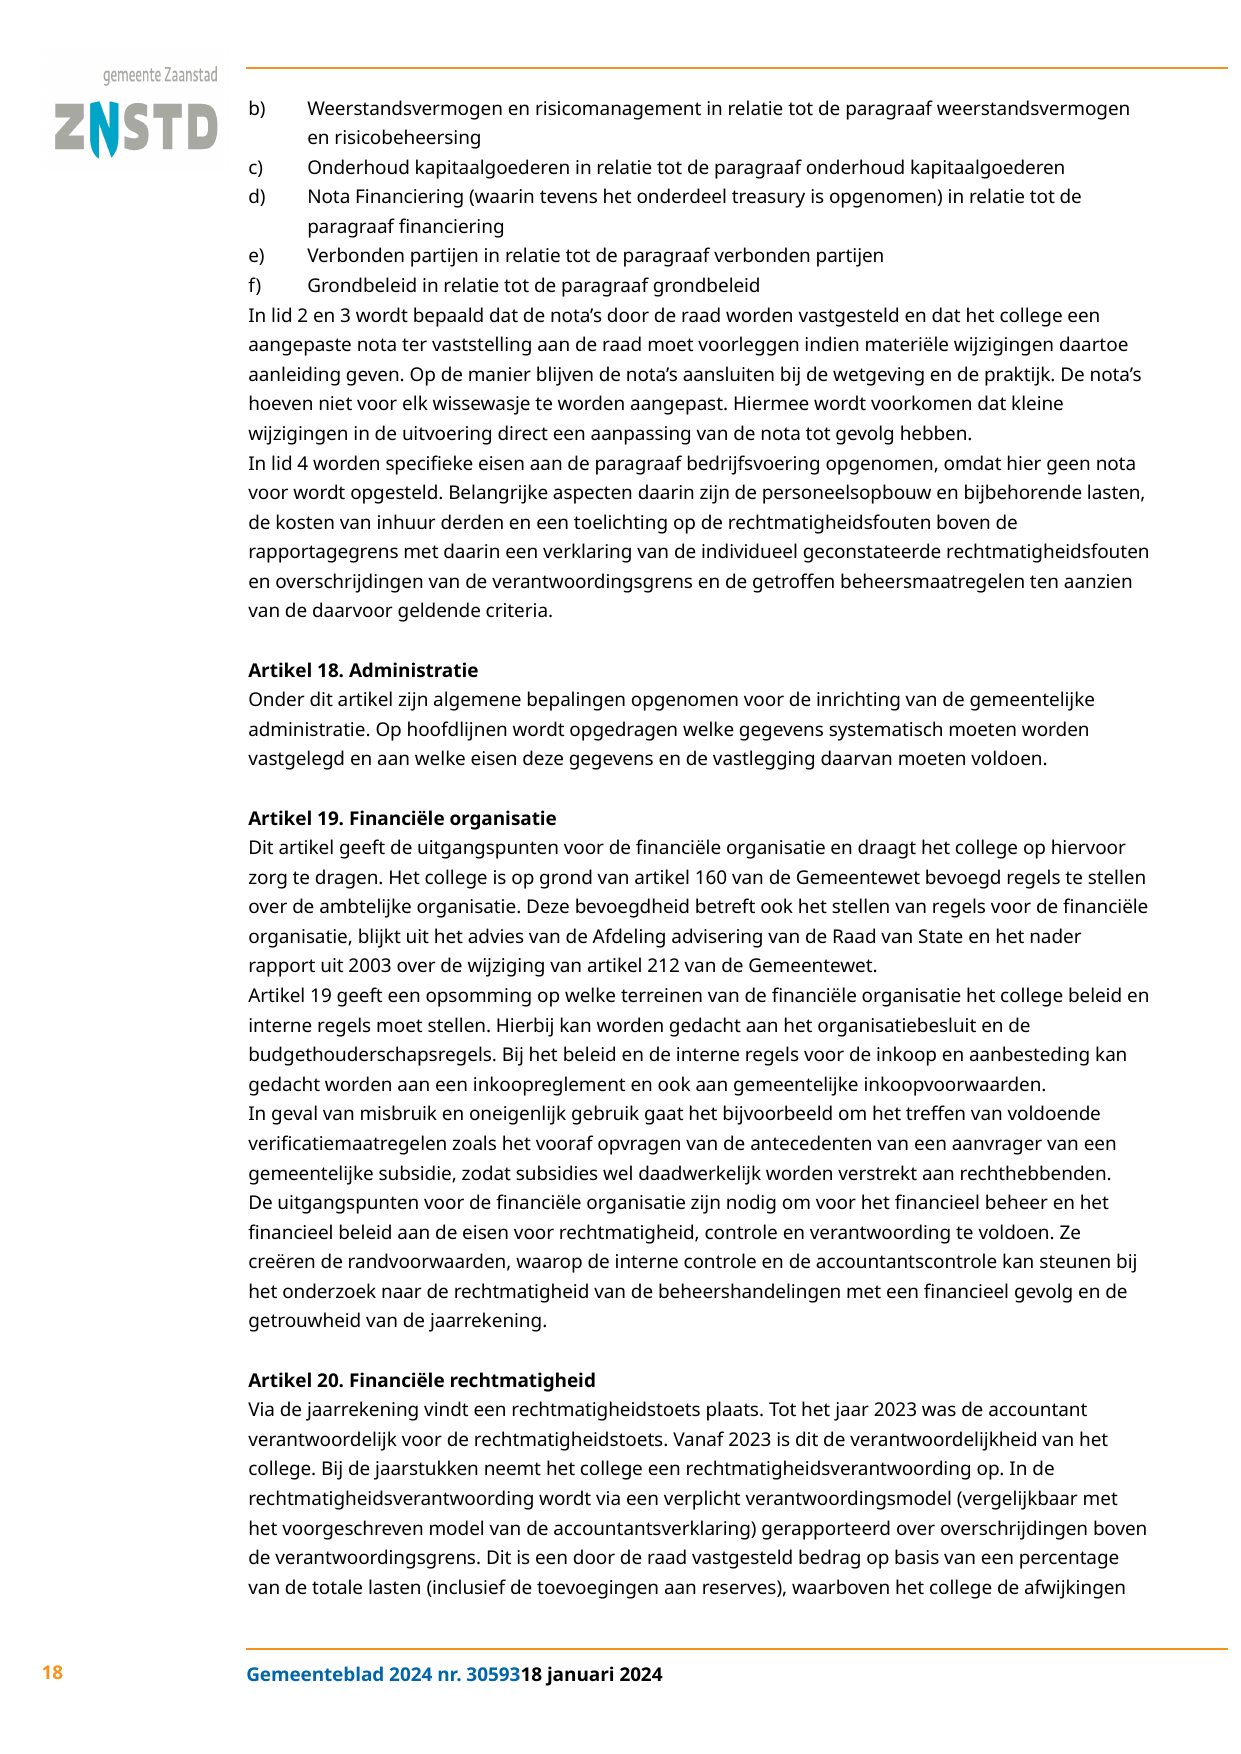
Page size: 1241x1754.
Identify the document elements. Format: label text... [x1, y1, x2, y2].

text Onder dit artikel zijn algemene bepalingen opgenomen voor de inrichting van de gemeentelijke administratie. Op hoofdlijnen wordt opgedragen welke gegevens systematisch moeten worden vastgelegd en aan welke eisen deze gegevens en de vastlegging daarvan moeten voldoen. [248, 686, 1152, 771]
text Artikel 20. Financiële rechtmatigheid [248, 1367, 1152, 1393]
picture [41, 47, 231, 172]
text Artikel 19 geeft een opsomming op welke terreinen van de financiële organisatie het college beleid en interne regels moet stellen. Hierbij kan worden gedacht aan het organisatiebesluit en de budgethouderschapsregels. Bij het beleid en de interne regels voor de inkoop en aanbesteding kan gedacht worden aan een inkoopreglement en ook aan gemeentelijke inkoopvoorwaarden. [248, 982, 1152, 1097]
text In geval van misbruik en oneigenlijk gebruik gaat het bijvoorbeeld om het treffen van voldoende verificatiemaatregelen zoals het vooraf opvragen van de antecedenten van een aanvrager van een gemeentelijke subsidie, zodat subsidies wel daadwerkelijk worden verstrekt aan rechthebbenden. [248, 1101, 1152, 1186]
list Grondbeleid in relatie tot de paragraaf grondbeleid [248, 272, 1152, 298]
text In lid 2 en 3 wordt bepaald dat de nota’s door de raad worden vastgesteld en dat het college een aangepaste nota ter vaststelling aan de raad moet voorleggen indien materiële wijzigingen daartoe aanleiding geven. Op de manier blijven de nota’s aansluiten bij de wetgeving en de praktijk. De nota’s hoeven niet voor elk wissewasje te worden aangepast. Hiermee wordt voorkomen dat kleine wijzigingen in de uitvoering direct een aanpassing van de nota tot gevolg hebben. [248, 302, 1152, 446]
list Nota Financiering (waarin tevens het onderdeel treasury is opgenomen) in relatie tot de paragraaf financiering [248, 183, 1152, 239]
text De uitgangspunten voor de financiële organisatie zijn nodig om voor het financieel beheer en het financieel beleid aan de eisen voor rechtmatigheid, controle en verantwoording te voldoen. Ze creëren de randvoorwaarden, waarop de interne controle en de accountantscontrole kan steunen bij het onderzoek naar de rechtmatigheid van de beheershandelingen met een financieel gevolg en de getrouwheid van de jaarrekening. [248, 1189, 1152, 1333]
text Dit artikel geeft de uitgangspunten voor de financiële organisatie en draagt het college op hiervoor zorg te dragen. Het college is op grond van artikel 160 van de Gemeentewet bevoegd regels te stellen over de ambtelijke organisatie. Deze bevoegdheid betreft ook het stellen van regels voor de financiële organisatie, blijkt uit het advies van de Afdeling advisering van de Raad van State en het nader rapport uit 2003 over de wijziging van artikel 212 van de Gemeentewet. [248, 834, 1152, 978]
text Artikel 18. Administratie [248, 657, 1152, 683]
text Via de jaarrekening vindt een rechtmatigheidstoets plaats. Tot het jaar 2023 was de accountant verantwoordelijk voor de rechtmatigheidstoets. Vanaf 2023 is dit de verantwoordelijkheid van het college. Bij de jaarstukken neemt het college een rechtmatigheidsverantwoording op. In de rechtmatigheidsverantwoording wordt via een verplicht verantwoordingsmodel (vergelijkbaar met het voorgeschreven model van de accountantsverklaring) gerapporteerd over overschrijdingen boven de verantwoordingsgrens. Dit is een door de raad vastgesteld bedrag op basis van een percentage van de totale lasten (inclusief de toevoegingen aan reserves), waarboven het college de afwijkingen [248, 1396, 1152, 1600]
list Onderhoud kapitaalgoederen in relatie tot de paragraaf onderhoud kapitaalgoederen [248, 154, 1152, 180]
text Artikel 19. Financiële organisatie [248, 805, 1152, 831]
list Verbonden partijen in relatie tot de paragraaf verbonden partijen [248, 243, 1152, 268]
list Weerstandsvermogen en risicomanagement in relatie tot de paragraaf weerstandsvermogen en risicobeheersing [248, 95, 1152, 150]
text In lid 4 worden specifieke eisen aan de paragraaf bedrijfsvoering opgenomen, omdat hier geen nota voor wordt opgesteld. Belangrijke aspecten daarin zijn de personeelsopbouw en bijbehorende lasten, de kosten van inhuur derden en een toelichting op de rechtmatigheidsfouten boven de rapportagegrens met daarin een verklaring van de individueel geconstateerde rechtmatigheidsfouten en overschrijdingen van de verantwoordingsgrens en de getroffen beheersmaatregelen ten aanzien van de daarvoor geldende criteria. [248, 450, 1152, 623]
